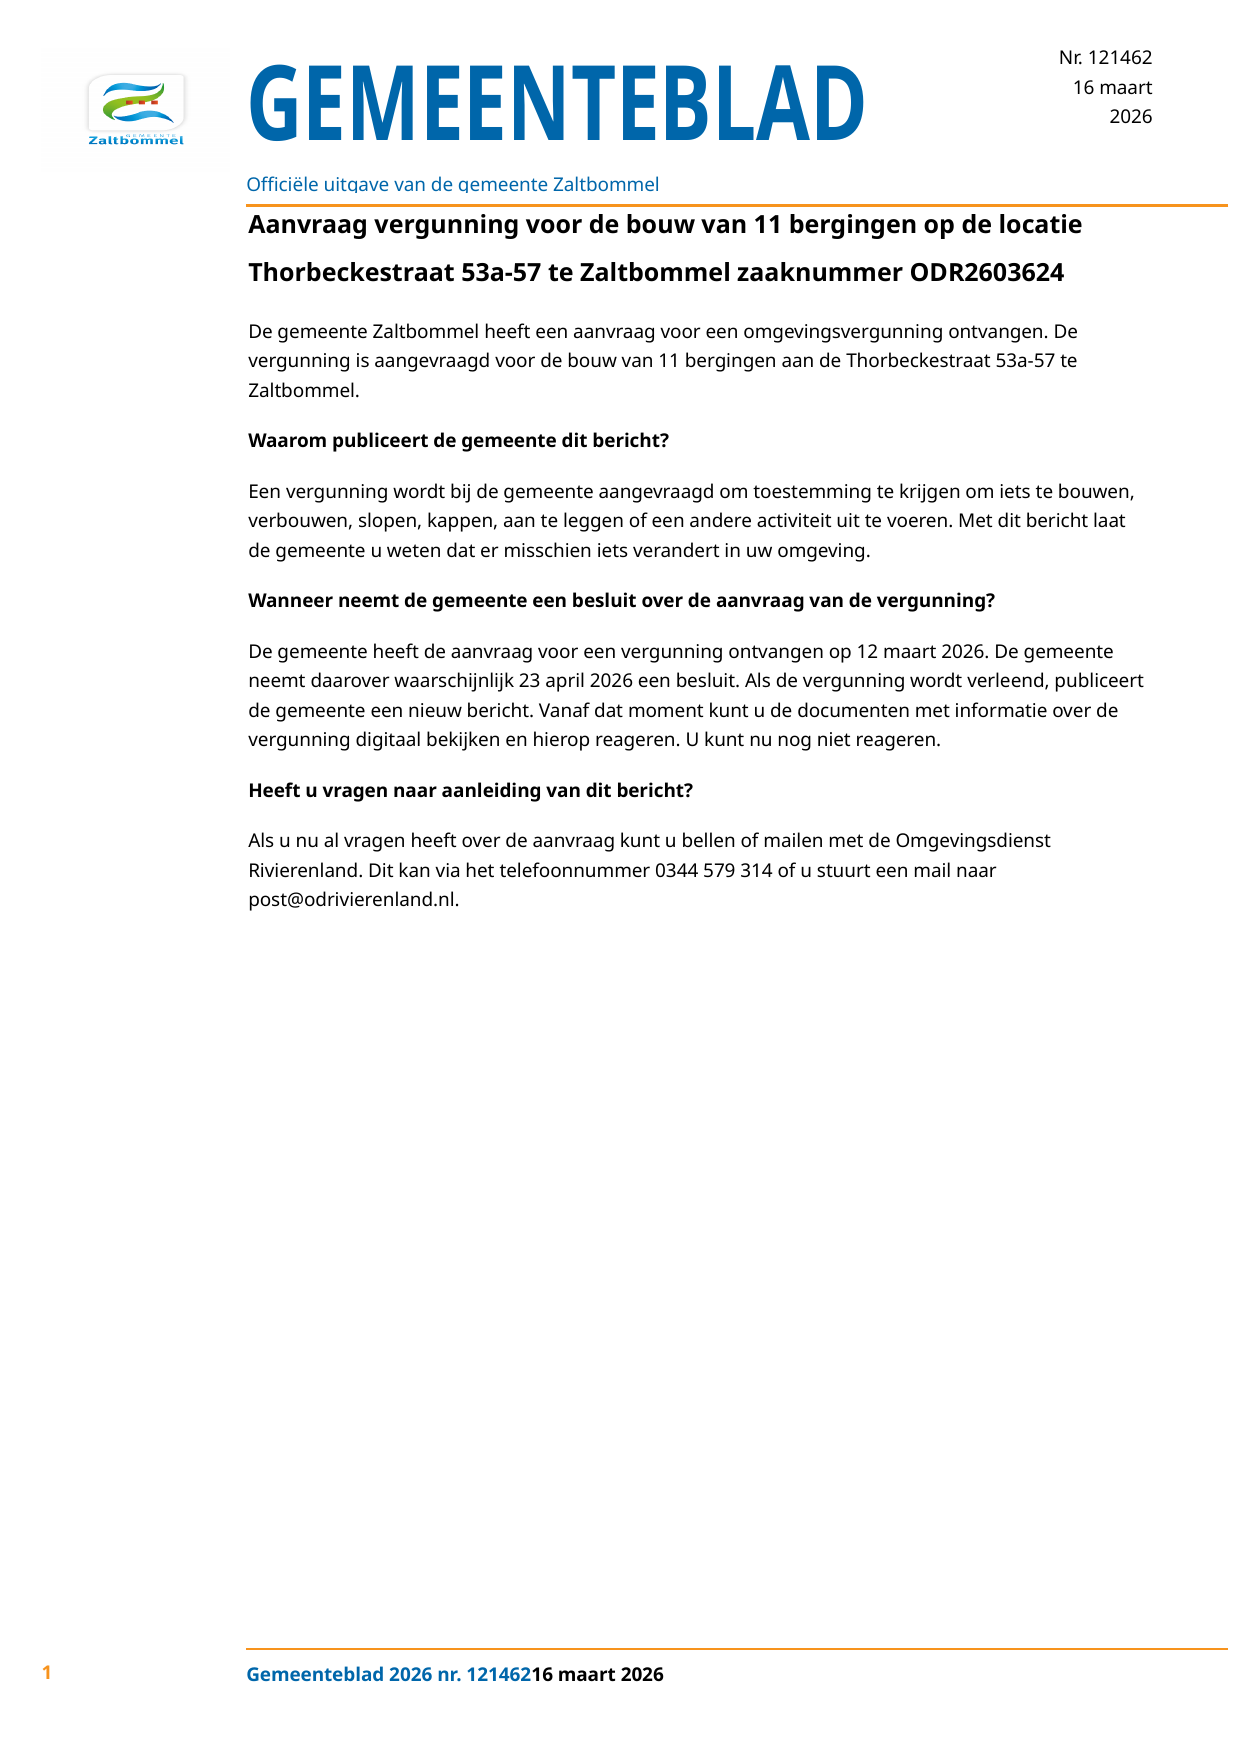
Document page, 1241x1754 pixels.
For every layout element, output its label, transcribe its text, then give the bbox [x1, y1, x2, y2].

picture [41, 47, 231, 172]
text Als u nu al vragen heeft over de aanvraag kunt u bellen of mailen met de Omgevingsdienst Rivierenland. Dit kan via het telefoonnummer 0344 579 314 of u stuurt een mail naar post@odrivierenland.nl. [248, 827, 1152, 912]
text Wanneer neemt de gemeente een besluit over de aanvraag van de vergunning? [248, 587, 1152, 613]
text Aanvraag vergunning voor de bouw van 11 bergingen op de locatie Thorbeckestraat 53a-57 te Zaltbommel zaaknummer ODR2603624 [248, 207, 1152, 288]
text Waarom publiceert de gemeente dit bericht? [248, 427, 1152, 453]
text Een vergunning wordt bij de gemeente aangevraagd om toestemming te krijgen om iets te bouwen, verbouwen, slopen, kappen, aan te leggen of een andere activiteit uit te voeren. Met dit bericht laat de gemeente u weten dat er misschien iets verandert in uw omgeving. [248, 478, 1152, 563]
text De gemeente Zaltbommel heeft een aanvraag voor een omgevingsvergunning ontvangen. De vergunning is aangevraagd voor de bouw van 11 bergingen aan de Thorbeckestraat 53a-57 te Zaltbommel. [248, 318, 1152, 403]
text De gemeente heeft de aanvraag voor een vergunning ontvangen op 12 maart 2026. De gemeente neemt daarover waarschijnlijk 23 april 2026 een besluit. Als de vergunning wordt verleend, publiceert de gemeente een nieuw bericht. Vanaf dat moment kunt u de documenten met informatie over de vergunning digitaal bekijken en hierop reageren. U kunt nu nog niet reageren. [248, 638, 1152, 752]
text Heeft u vragen naar aanleiding van dit bericht? [248, 777, 1152, 803]
